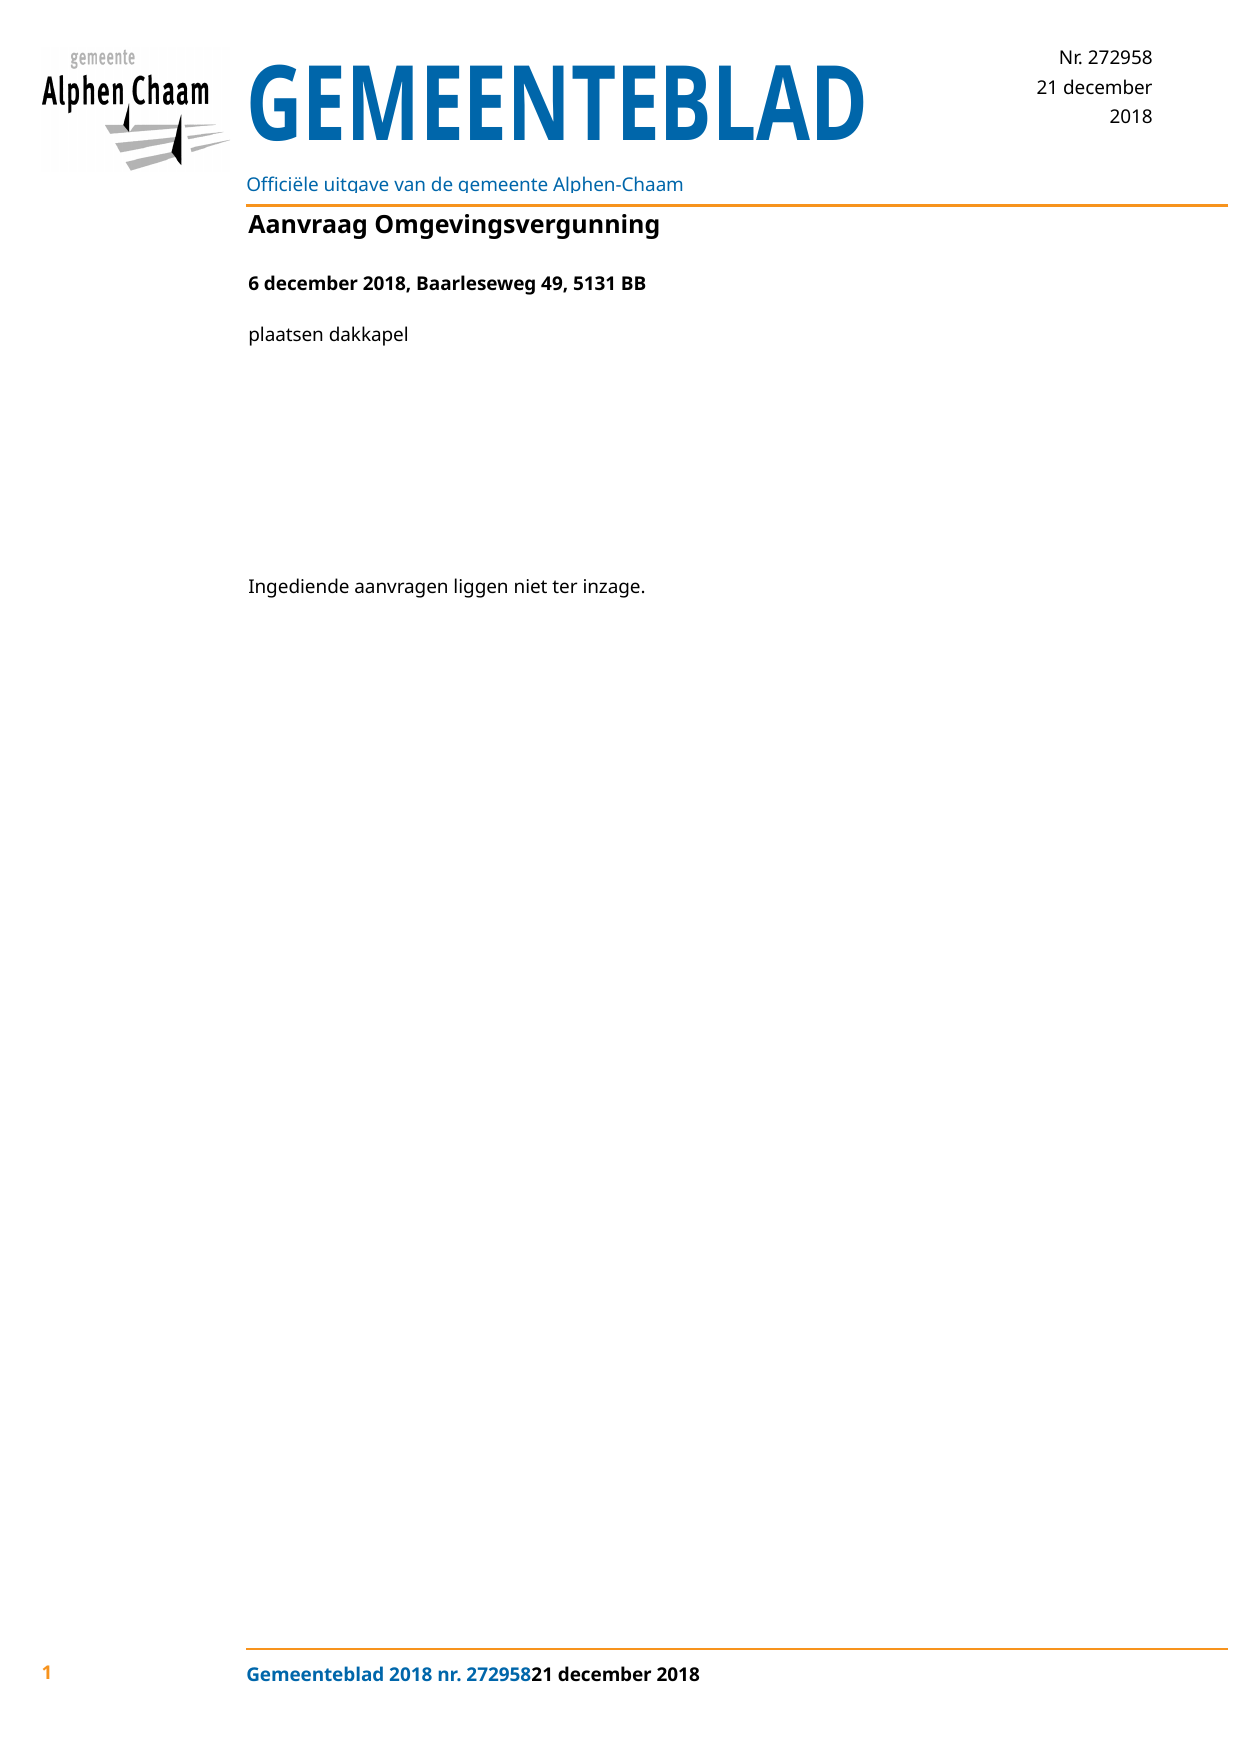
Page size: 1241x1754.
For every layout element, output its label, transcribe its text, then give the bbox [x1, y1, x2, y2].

text Aanvraag Omgevingsvergunning [248, 207, 1152, 241]
text Ingediende aanvragen liggen niet ter inzage. [248, 573, 1152, 598]
text 6 december 2018, Baarleseweg 49, 5131 BB [248, 270, 1152, 296]
text plaatsen dakkapel [248, 321, 1152, 346]
picture [41, 47, 231, 172]
